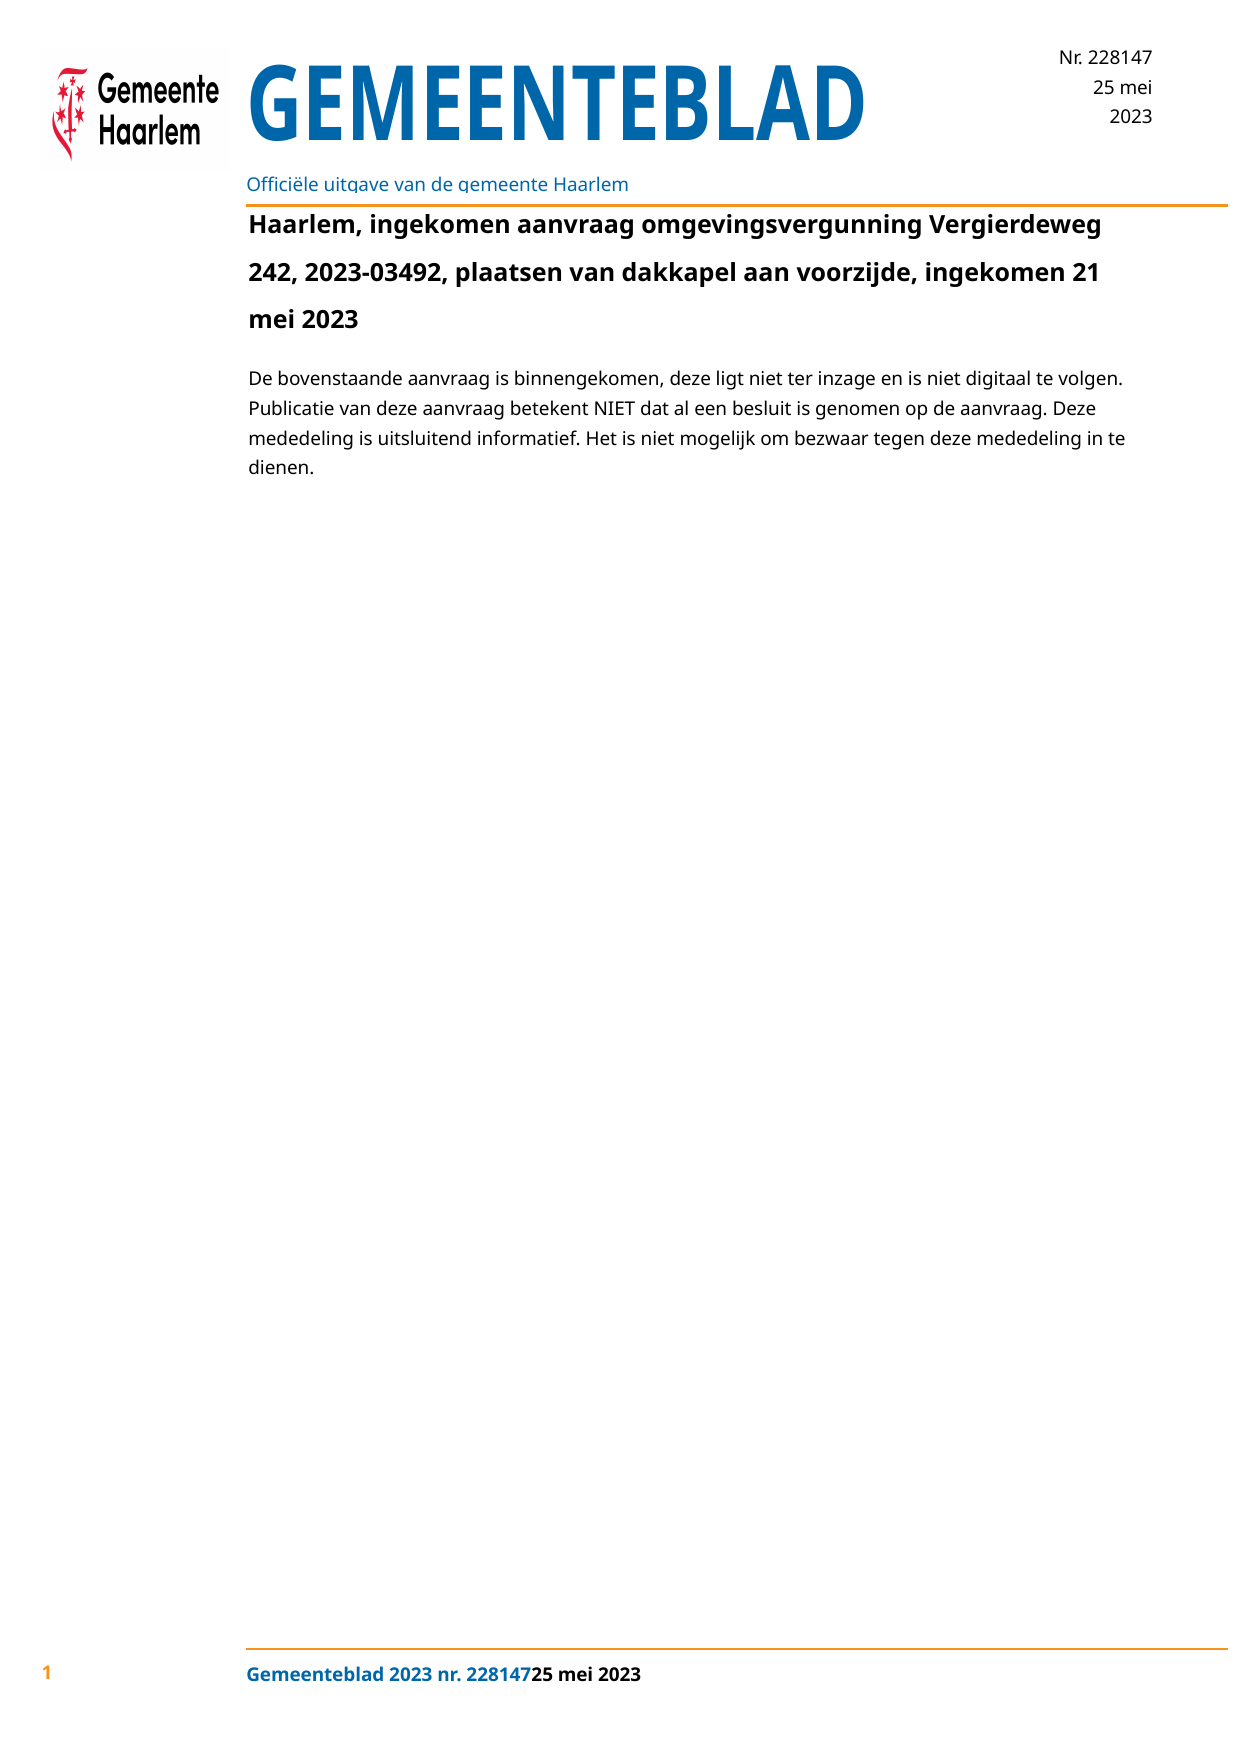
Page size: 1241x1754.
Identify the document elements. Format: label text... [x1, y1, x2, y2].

text De bovenstaande aanvraag is binnengekomen, deze ligt niet ter inzage en is niet digitaal te volgen. Publicatie van deze aanvraag betekent NIET dat al een besluit is genomen op de aanvraag. Deze mededeling is uitsluitend informatief. Het is niet mogelijk om bezwaar tegen deze mededeling in te dienen. [248, 366, 1152, 480]
text Haarlem, ingekomen aanvraag omgevingsvergunning Vergierdeweg 242, 2023-03492, plaatsen van dakkapel aan voorzijde, ingekomen 21 mei 2023 [248, 207, 1152, 336]
picture [41, 47, 231, 172]
